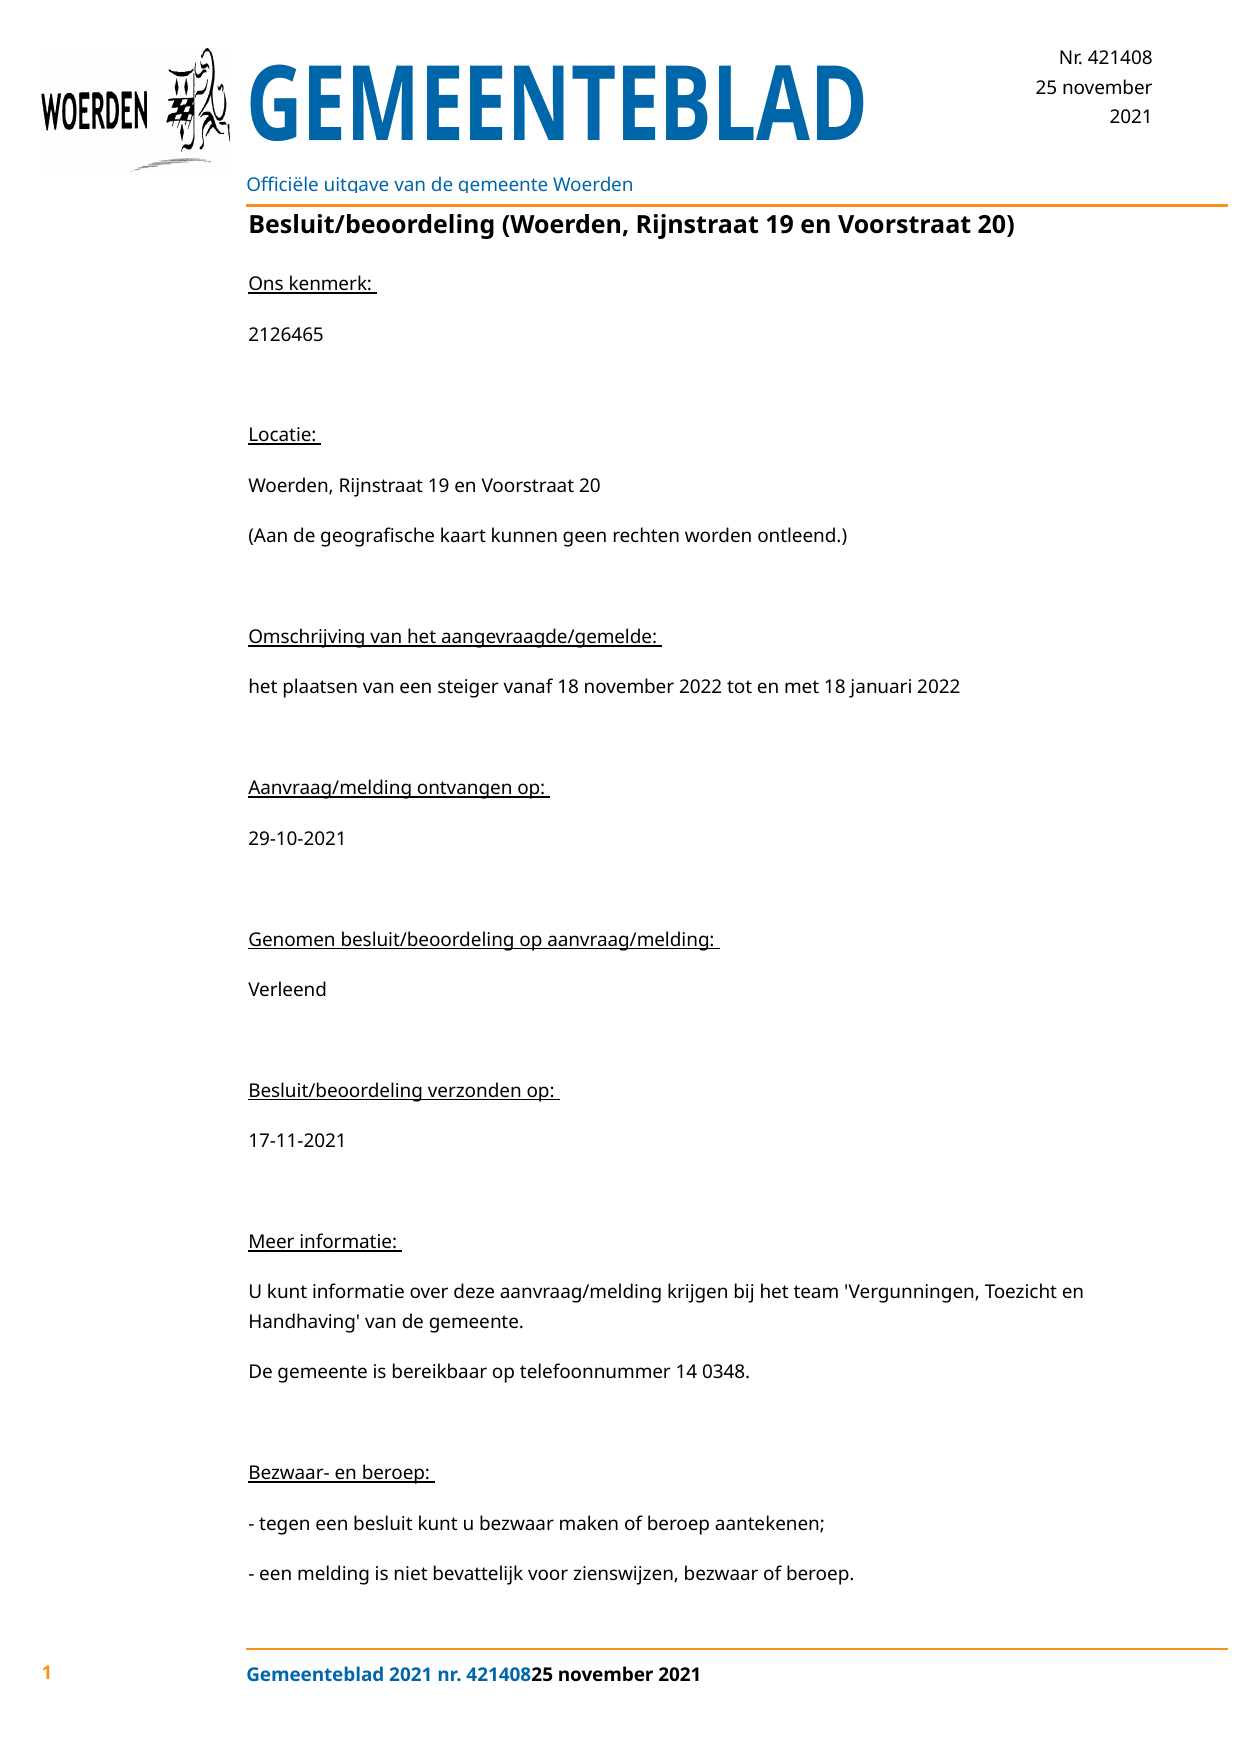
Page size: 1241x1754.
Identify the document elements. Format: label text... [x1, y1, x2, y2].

text het plaatsen van een steiger vanaf 18 november 2022 tot en met 18 januari 2022 [248, 674, 1152, 699]
text De gemeente is bereikbaar op telefoonnummer 14 0348. [248, 1359, 1152, 1384]
text Omschrijving van het aangevraagde/gemelde: [248, 623, 1152, 649]
text Genomen besluit/beoordeling op aanvraag/melding: [248, 926, 1152, 951]
picture [41, 47, 231, 172]
text Aanvraag/melding ontvangen op: [248, 774, 1152, 800]
text Bezwaar- en beroep: [248, 1459, 1152, 1485]
text Besluit/beoordeling verzonden op: [248, 1077, 1152, 1103]
text 29-10-2021 [248, 825, 1152, 851]
text Besluit/beoordeling (Woerden, Rijnstraat 19 en Voorstraat 20) [248, 207, 1152, 241]
text Meer informatie: [248, 1228, 1152, 1254]
text U kunt informatie over deze aanvraag/melding krijgen bij het team 'Vergunningen, Toezicht en Handhaving' van de gemeente. [248, 1279, 1152, 1334]
text Ons kenmerk: [248, 270, 1152, 296]
text Woerden, Rijnstraat 19 en Voorstraat 20 [248, 472, 1152, 498]
text Verleend [248, 976, 1152, 1002]
text - tegen een besluit kunt u bezwaar maken of beroep aantekenen; [248, 1510, 1152, 1536]
text Locatie: [248, 422, 1152, 447]
text (Aan de geografische kaart kunnen geen rechten worden ontleend.) [248, 522, 1152, 548]
text 17-11-2021 [248, 1127, 1152, 1153]
text 2126465 [248, 321, 1152, 346]
text - een melding is niet bevattelijk voor zienswijzen, bezwaar of beroep. [248, 1560, 1152, 1586]
